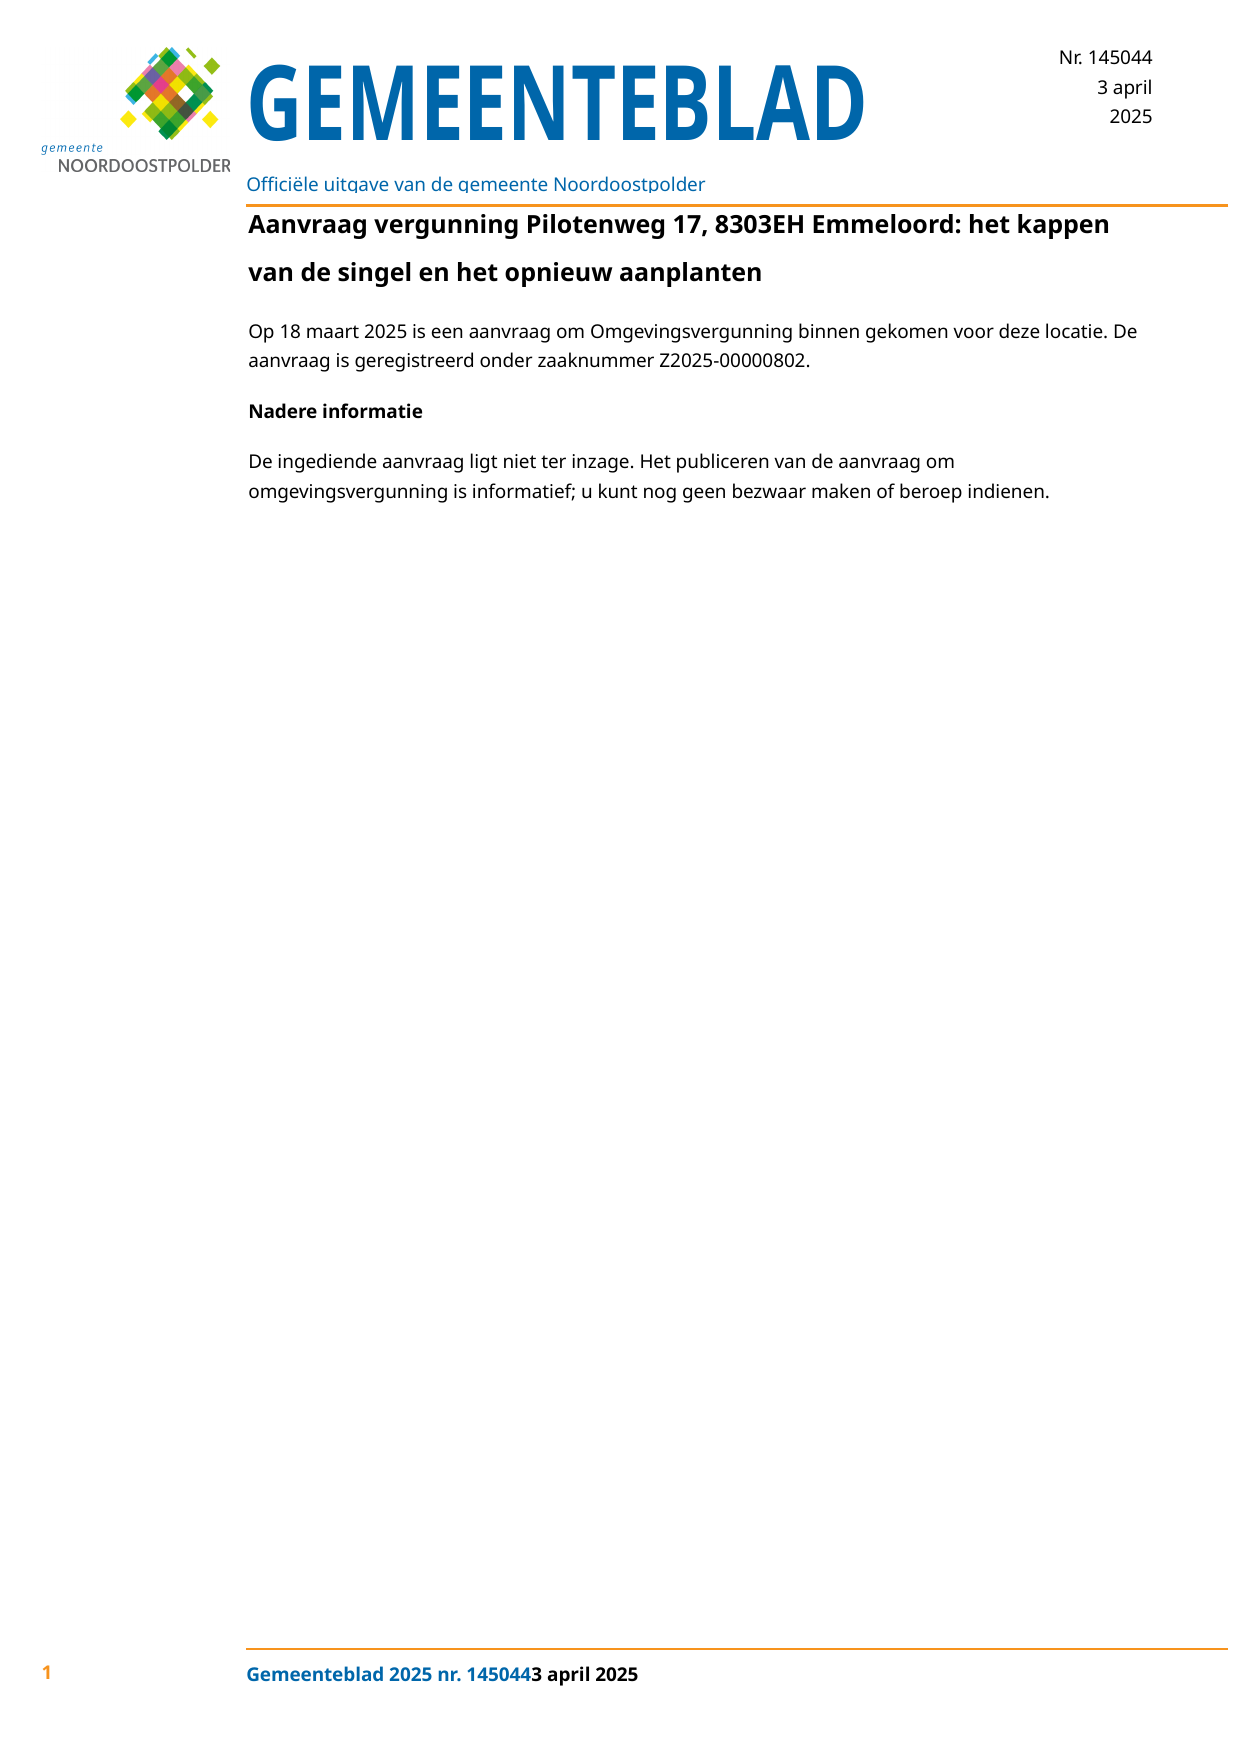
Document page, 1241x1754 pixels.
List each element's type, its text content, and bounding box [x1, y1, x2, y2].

text Aanvraag vergunning Pilotenweg 17, 8303EH Emmeloord: het kappen van de singel en het opnieuw aanplanten [248, 207, 1152, 288]
text De ingediende aanvraag ligt niet ter inzage. Het publiceren van de aanvraag om omgevingsvergunning is informatief; u kunt nog geen bezwaar maken of beroep indienen. [248, 448, 1152, 504]
text Nadere informatie [248, 398, 1152, 424]
picture [41, 47, 231, 172]
text Op 18 maart 2025 is een aanvraag om Omgevingsvergunning binnen gekomen voor deze locatie. De aanvraag is geregistreerd onder zaaknummer Z2025-00000802. [248, 318, 1152, 373]
